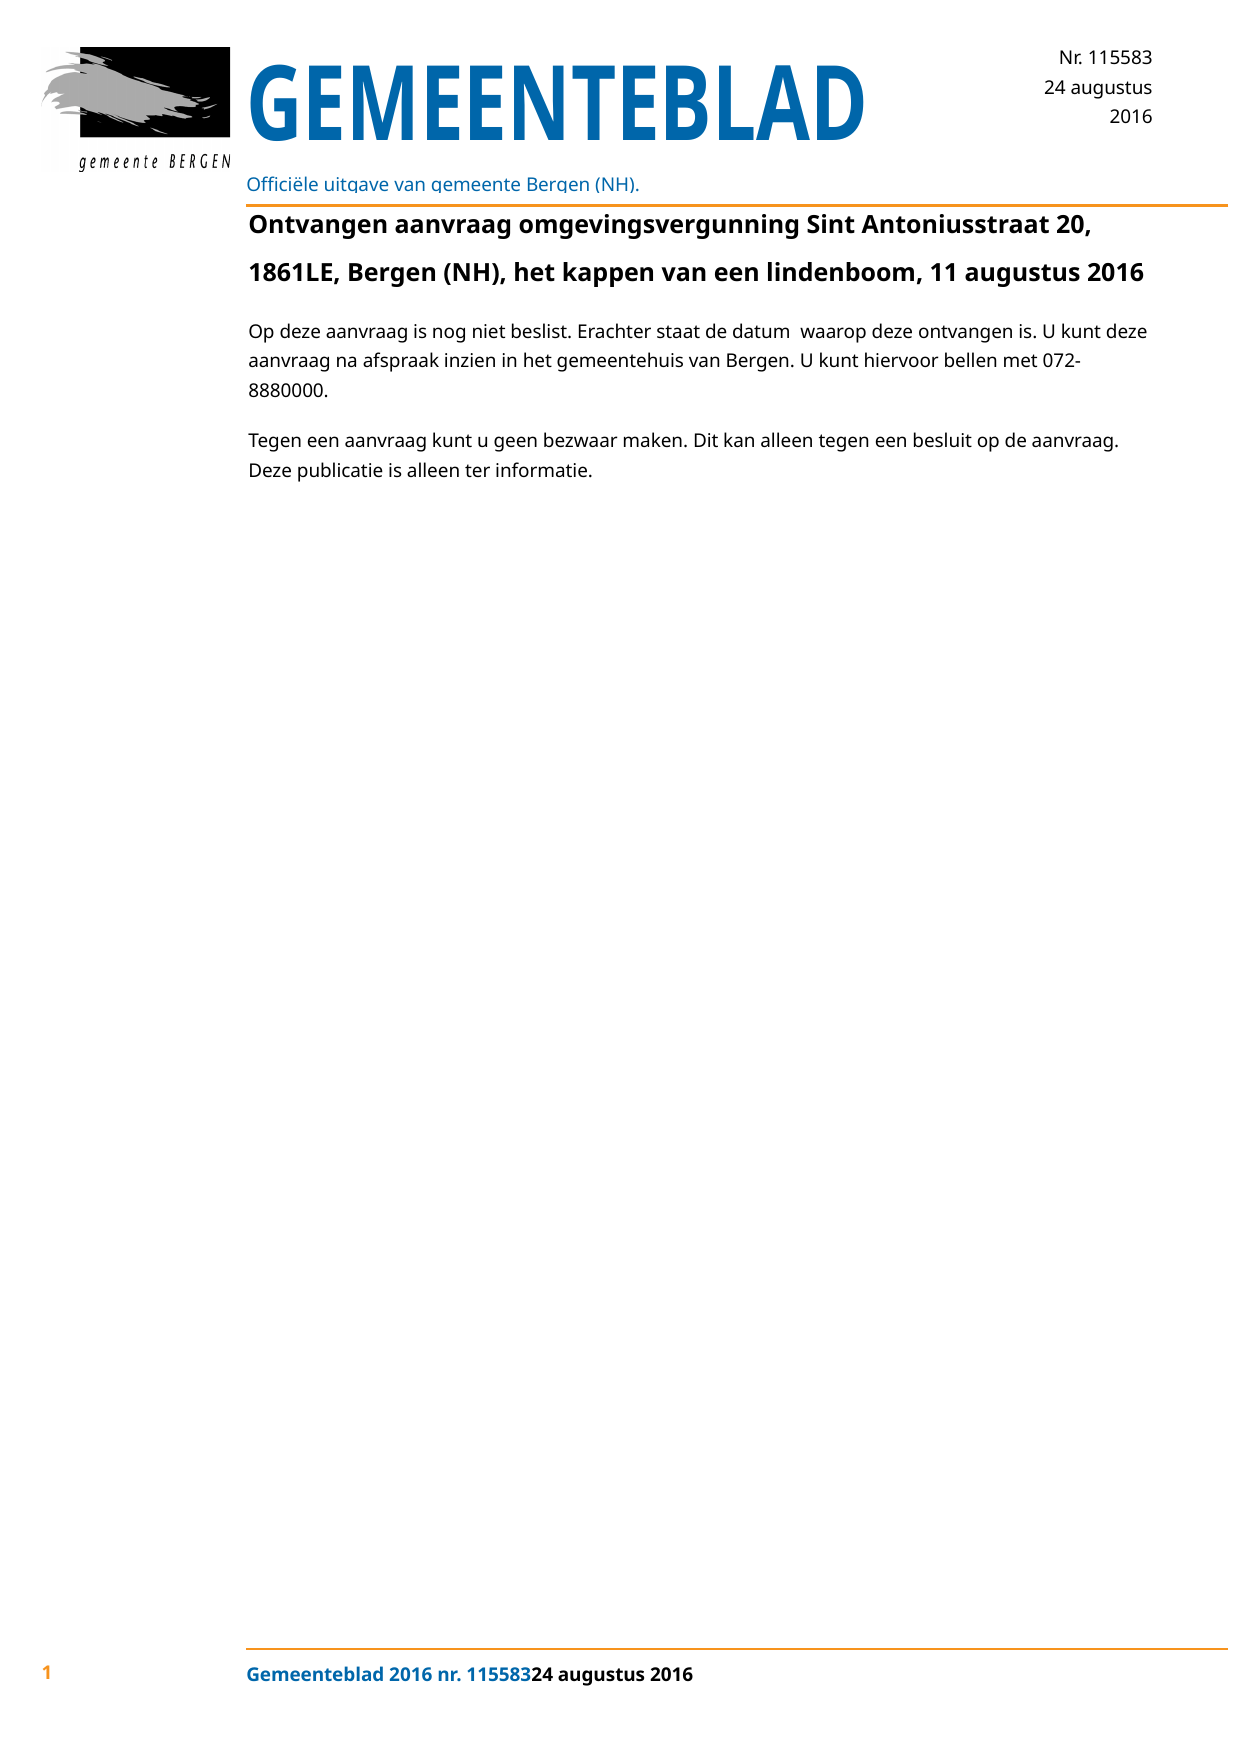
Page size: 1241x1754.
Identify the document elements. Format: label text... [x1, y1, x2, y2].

picture [41, 47, 231, 172]
text Ontvangen aanvraag omgevingsvergunning Sint Antoniusstraat 20, 1861LE, Bergen (NH), het kappen van een lindenboom, 11 augustus 2016 [248, 207, 1152, 288]
text Tegen een aanvraag kunt u geen bezwaar maken. Dit kan alleen tegen een besluit op de aanvraag. Deze publicatie is alleen ter informatie. [248, 427, 1152, 483]
text Op deze aanvraag is nog niet beslist. Erachter staat de datum waarop deze ontvangen is. U kunt deze aanvraag na afspraak inzien in het gemeentehuis van Bergen. U kunt hiervoor bellen met 072-8880000. [248, 318, 1152, 403]
